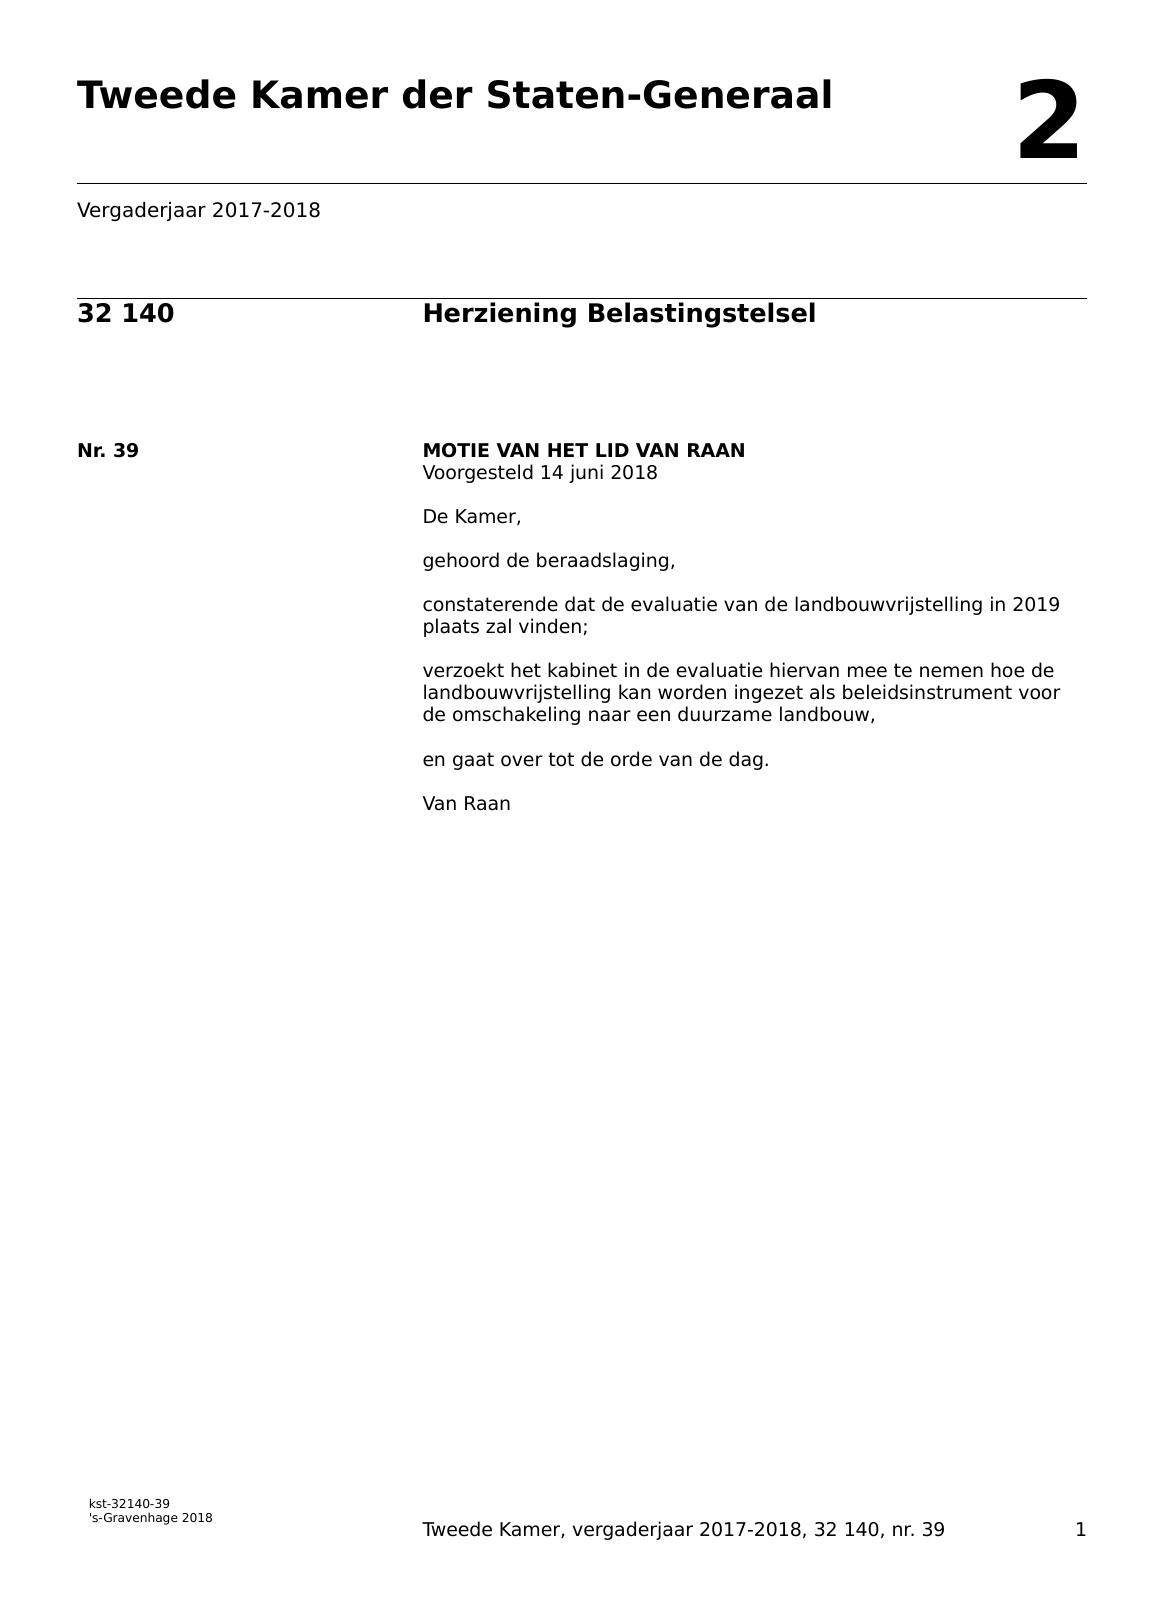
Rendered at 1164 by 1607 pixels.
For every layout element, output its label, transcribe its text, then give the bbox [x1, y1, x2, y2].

text gehoord de beraadslaging, [422, 550, 1087, 572]
text verzoekt het kabinet in de evaluatie hiervan mee te nemen hoe de landbouwvrijstelling kan worden ingezet als beleidsinstrument voor de omschakeling naar een duurzame landbouw, [422, 660, 1087, 726]
text De Kamer, [422, 506, 1087, 528]
text Voorgesteld 14 juni 2018 [422, 462, 1087, 484]
text constaterende dat de evaluatie van de landbouwvrijstelling in 2019 plaats zal vinden; [422, 594, 1087, 638]
text 's-Gravenhage 2018 [88, 1511, 323, 1525]
text Van Raan [422, 793, 1087, 814]
text en gaat over tot de orde van de dag. [422, 748, 1087, 770]
text kst-32140-39 [88, 1497, 323, 1511]
table_header Tweede Kamer der Staten-Generaal [77, 59, 886, 183]
subtitle Nr. 39 MOTIE VAN HET LID VAN RAAN [77, 440, 1087, 462]
subtitle 32 140 Herziening Belastingstelsel [77, 299, 1087, 329]
table_header 2 [886, 59, 1087, 183]
table_cell Vergaderjaar 2017-2018 [77, 184, 1087, 298]
